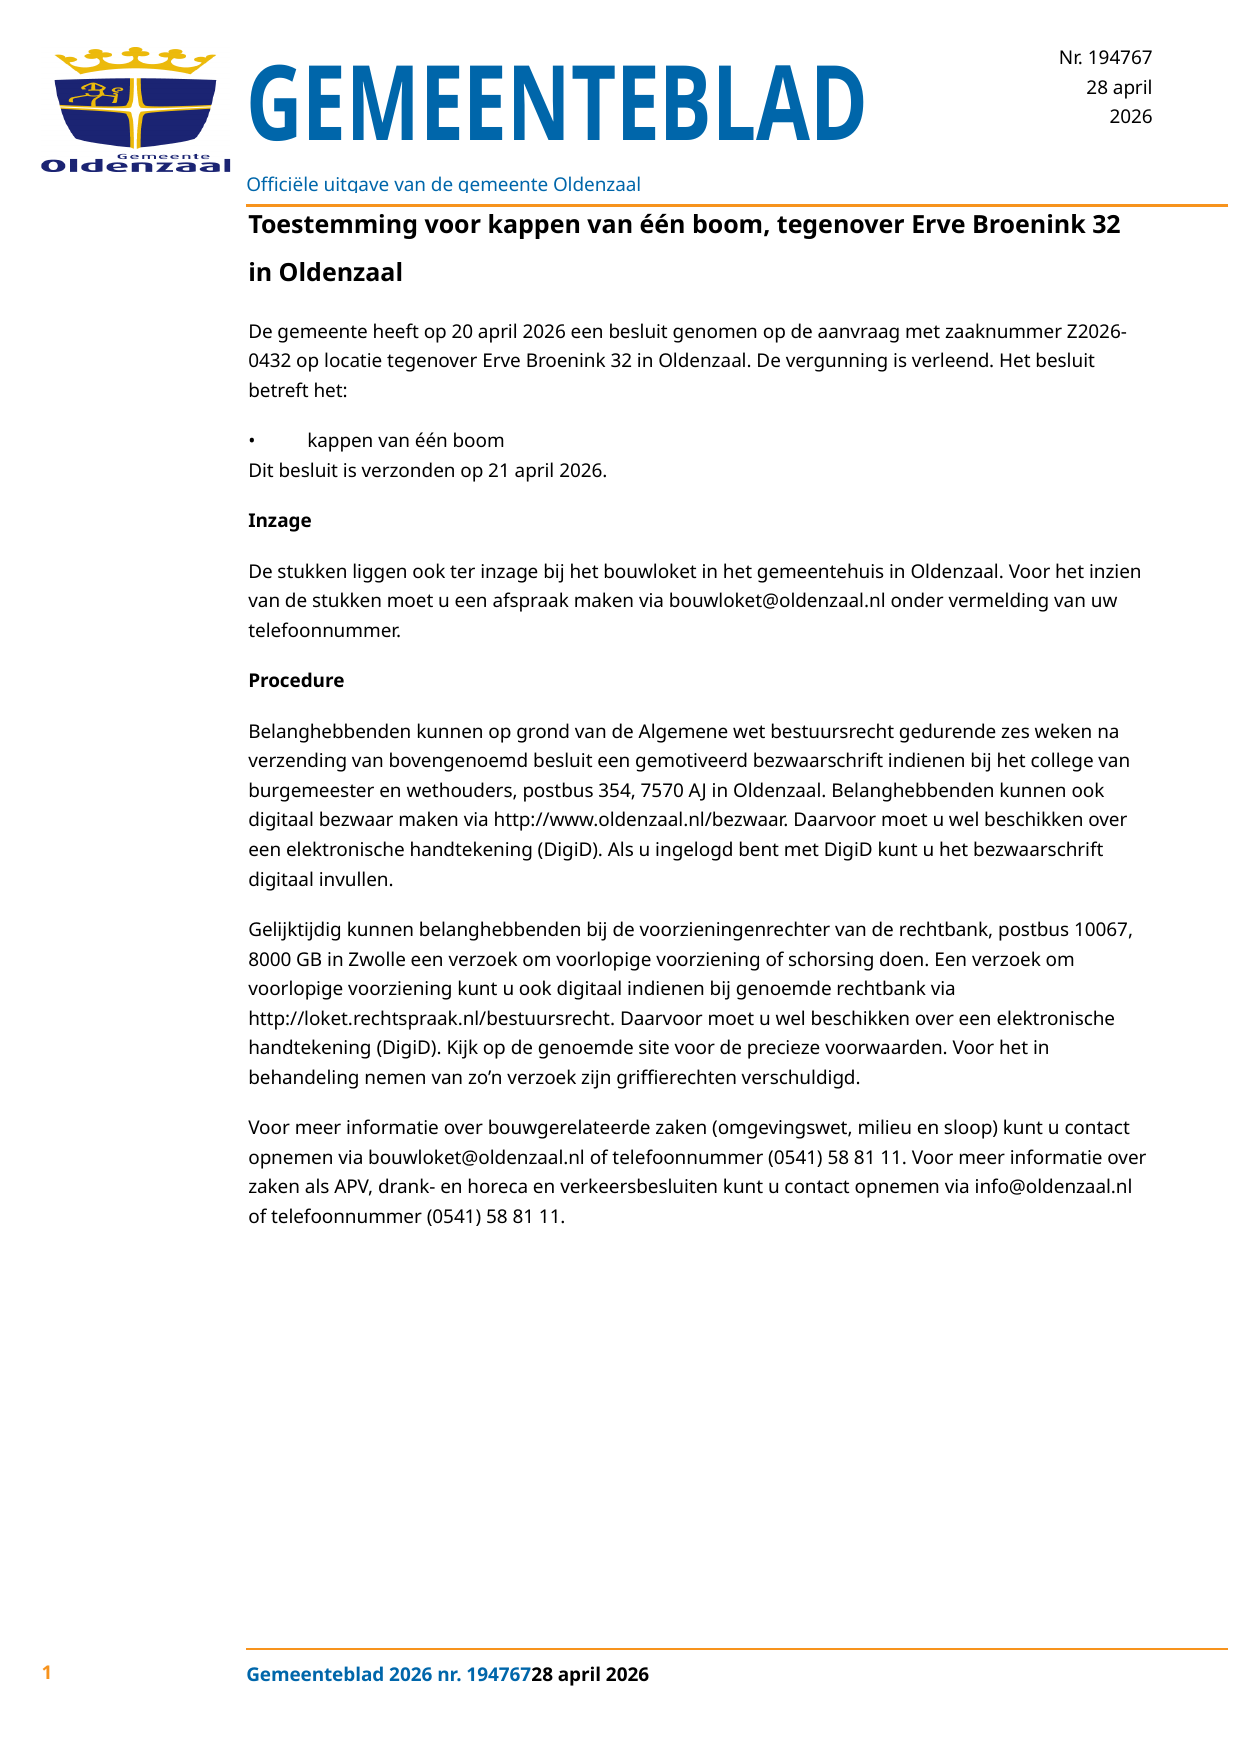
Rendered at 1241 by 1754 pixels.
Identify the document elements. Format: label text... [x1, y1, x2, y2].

picture [41, 47, 231, 172]
text Gelijktijdig kunnen belanghebbenden bij de voorzieningenrechter van de rechtbank, postbus 10067, 8000 GB in Zwolle een verzoek om voorlopige voorziening of schorsing doen. Een verzoek om voorlopige voorziening kunt u ook digitaal indienen bij genoemde rechtbank via http://loket.rechtspraak.nl/bestuursrecht. Daarvoor moet u wel beschikken over een elektronische handtekening (DigiD). Kijk op de genoemde site voor de precieze voorwaarden. Voor het in behandeling nemen van zo’n verzoek zijn griffierechten verschuldigd. [248, 916, 1152, 1090]
text Toestemming voor kappen van één boom, tegenover Erve Broenink 32 in Oldenzaal [248, 207, 1152, 288]
list kappen van één boom [248, 427, 1152, 453]
text Dit besluit is verzonden op 21 april 2026. [248, 457, 1152, 483]
text De stukken liggen ook ter inzage bij het bouwloket in het gemeentehuis in Oldenzaal. Voor het inzien van de stukken moet u een afspraak maken via bouwloket@oldenzaal.nl onder vermelding van uw telefoonnummer. [248, 558, 1152, 643]
text Procedure [248, 667, 1152, 693]
text Inzage [248, 507, 1152, 533]
text Voor meer informatie over bouwgerelateerde zaken (omgevingswet, milieu en sloop) kunt u contact opnemen via bouwloket@oldenzaal.nl of telefoonnummer (0541) 58 81 11. Voor meer informatie over zaken als APV, drank- en horeca en verkeersbesluiten kunt u contact opnemen via info@oldenzaal.nl of telefoonnummer (0541) 58 81 11. [248, 1114, 1152, 1229]
text Belanghebbenden kunnen op grond van de Algemene wet bestuursrecht gedurende zes weken na verzending van bovengenoemd besluit een gemotiveerd bezwaarschrift indienen bij het college van burgemeester en wethouders, postbus 354, 7570 AJ in Oldenzaal. Belanghebbenden kunnen ook digitaal bezwaar maken via http://www.oldenzaal.nl/bezwaar. Daarvoor moet u wel beschikken over een elektronische handtekening (DigiD). Als u ingelogd bent met DigiD kunt u het bezwaarschrift digitaal invullen. [248, 718, 1152, 892]
text De gemeente heeft op 20 april 2026 een besluit genomen op de aanvraag met zaaknummer Z2026-0432 op locatie tegenover Erve Broenink 32 in Oldenzaal. De vergunning is verleend. Het besluit betreft het: [248, 318, 1152, 403]
